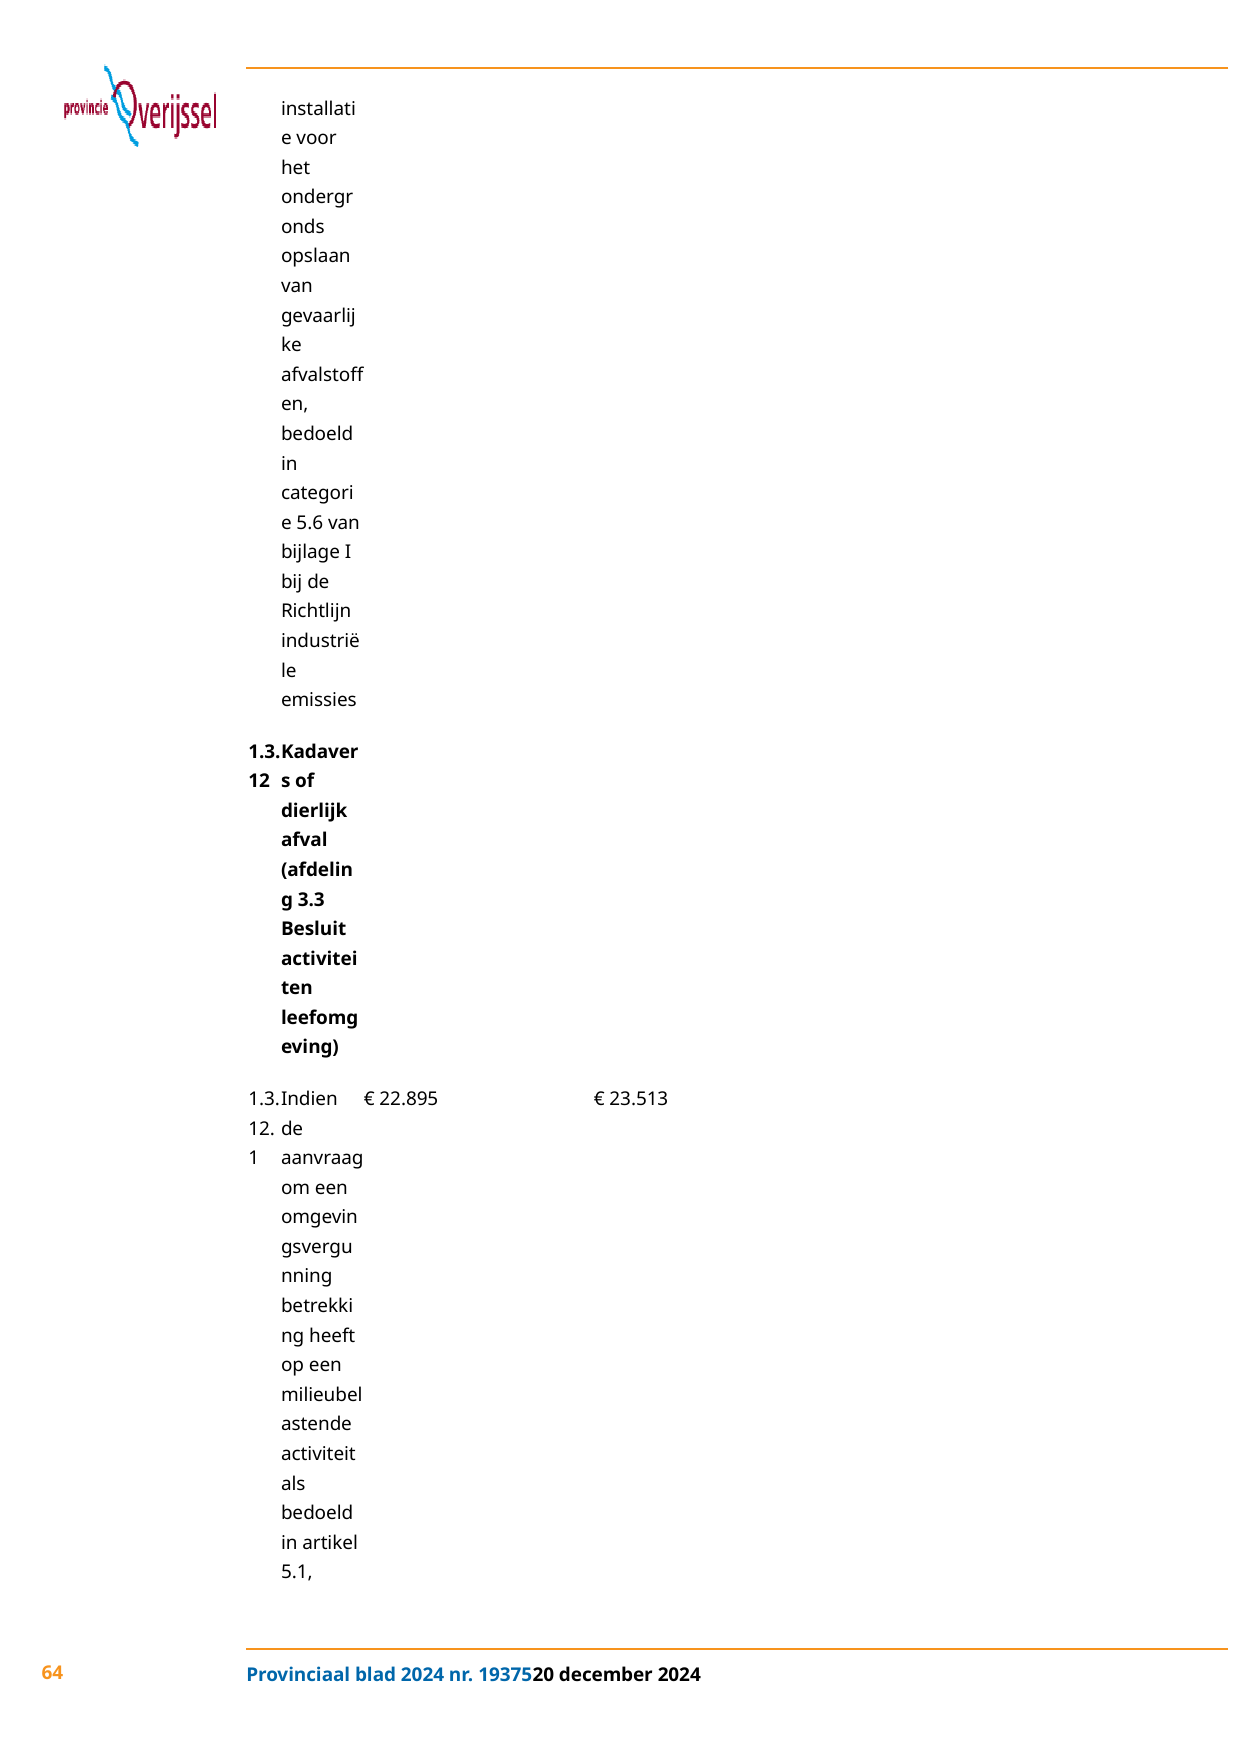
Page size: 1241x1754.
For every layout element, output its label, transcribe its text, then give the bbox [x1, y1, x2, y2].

table_cell [594, 95, 954, 712]
table_cell [364, 712, 593, 738]
table_cell [248, 1060, 281, 1085]
table_cell [248, 95, 281, 712]
table_cell [248, 712, 281, 738]
picture [41, 47, 231, 172]
table_cell [594, 1060, 954, 1085]
table_cell [594, 738, 954, 1059]
table_cell [364, 1060, 593, 1085]
table_cell 1.3.12.1 [248, 1085, 281, 1584]
table_cell € 22.895 [364, 1085, 593, 1584]
table_cell [281, 712, 363, 738]
table_cell [364, 95, 593, 712]
table_cell [281, 1060, 363, 1085]
table_cell installatie voor het ondergronds opslaan van gevaarlijke afvalstoffen, bedoeld in categorie 5.6 van bijlage I bij de Richtlijn industriële emissies [281, 95, 363, 712]
table_cell € 23.513 [594, 1085, 954, 1584]
table_cell Kadavers of dierlijk afval (afdeling 3.3 Besluit activiteiten leefomgeving) [281, 738, 363, 1059]
table_cell 1.3.12 [248, 738, 281, 1059]
table_cell Indien de aanvraag om een omgevingsvergunning betrekking heeft op een milieubelastende activiteit als bedoeld in artikel 5.1, [281, 1085, 363, 1584]
table_cell [594, 712, 954, 738]
table_cell [364, 738, 593, 1059]
